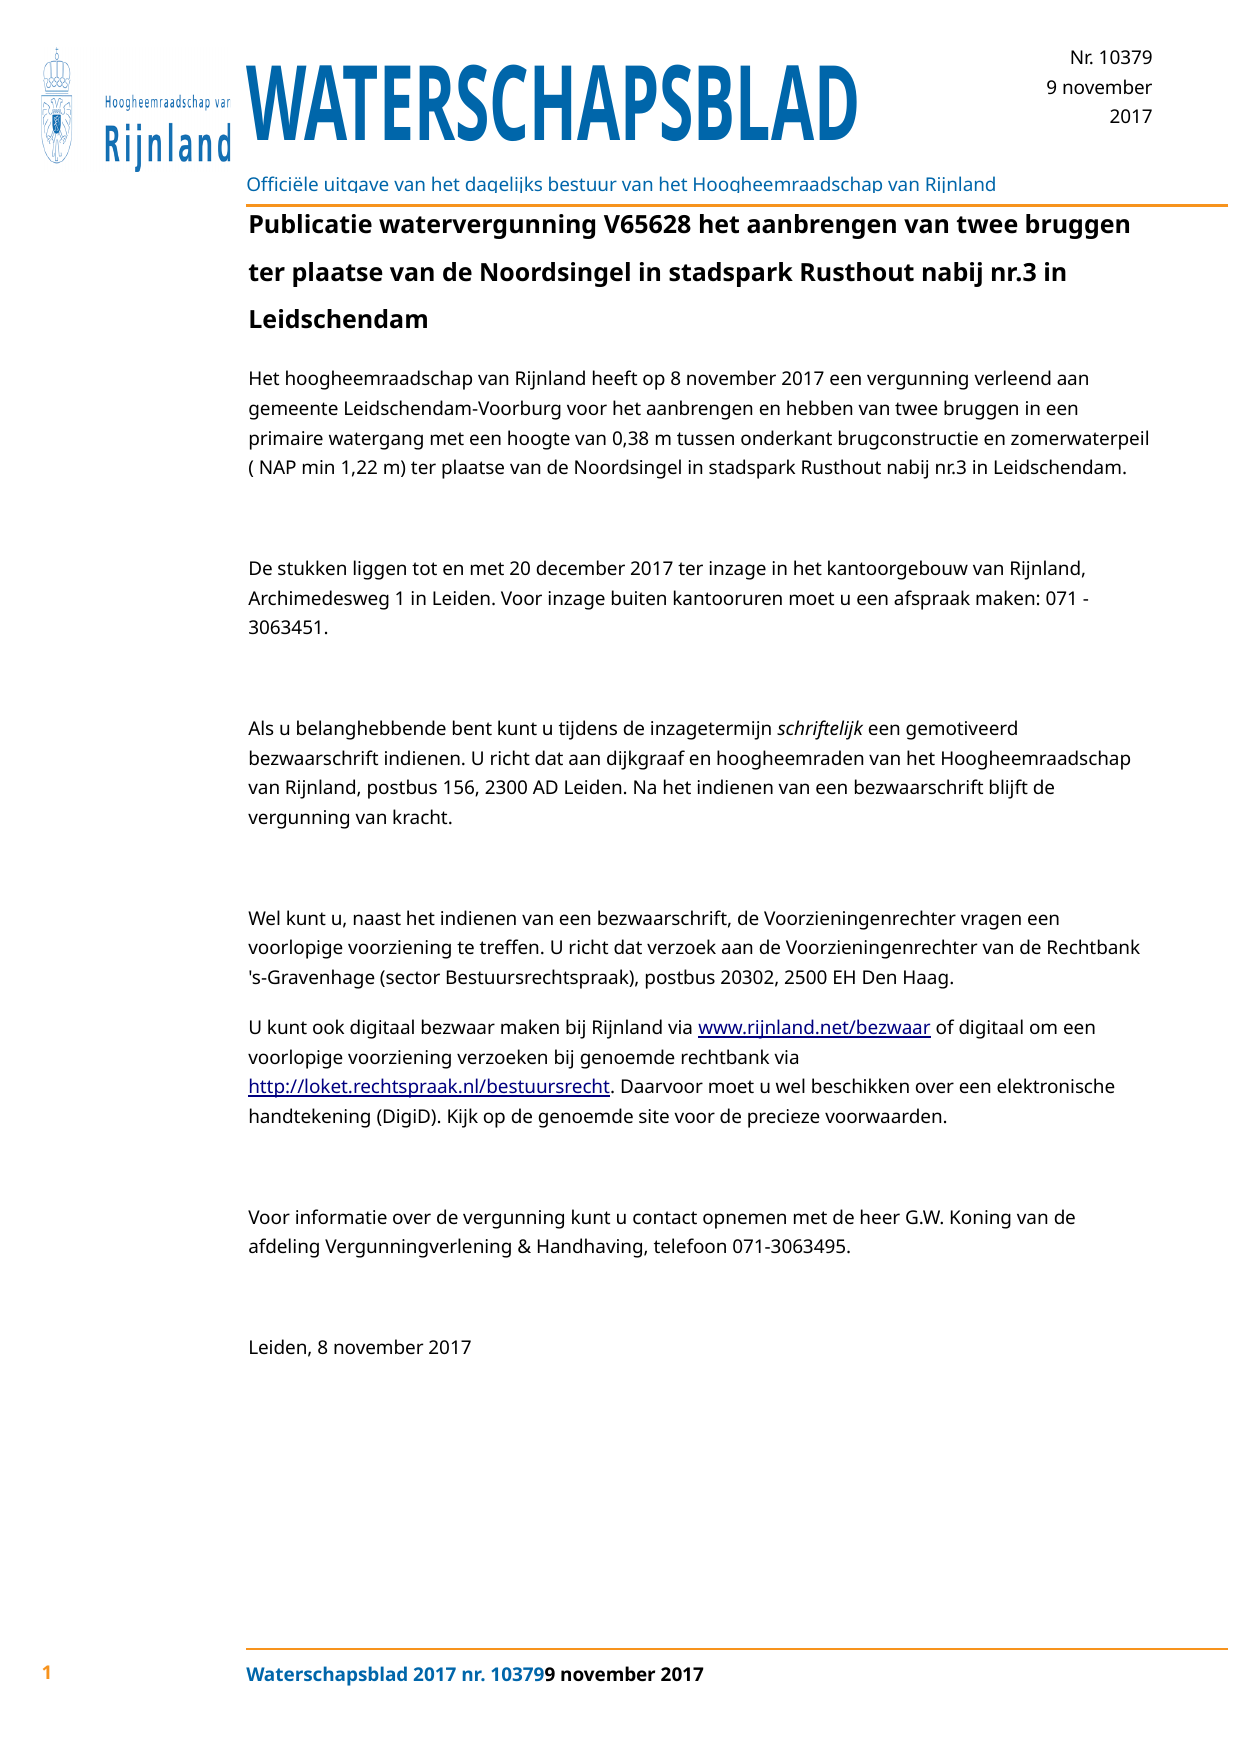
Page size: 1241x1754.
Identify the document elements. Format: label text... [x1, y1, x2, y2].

text Publicatie watervergunning V65628 het aanbrengen van twee bruggen ter plaatse van de Noordsingel in stadspark Rusthout nabij nr.3 in Leidschendam [248, 207, 1152, 336]
text Leiden, 8 november 2017 [248, 1334, 1152, 1360]
text Als u belanghebbende bent kunt u tijdens de inzagetermijn schriftelijk een gemotiveerd bezwaarschrift indienen. U richt dat aan dijkgraaf en hoogheemraden van het Hoogheemraadschap van Rijnland, postbus 156, 2300 AD Leiden. Na het indienen van een bezwaarschrift blijft de vergunning van kracht. [248, 715, 1152, 829]
text Wel kunt u, naast het indienen van een bezwaarschrift, de Voorzieningenrechter vragen een voorlopige voorziening te treffen. U richt dat verzoek aan de Voorzieningenrechter van de Rechtbank 's-Gravenhage (sector Bestuursrechtspraak), postbus 20302, 2500 EH Den Haag. [248, 905, 1152, 989]
text Het hoogheemraadschap van Rijnland heeft op 8 november 2017 een vergunning verleend aan gemeente Leidschendam-Voorburg voor het aanbrengen en hebben van twee bruggen in een primaire watergang met een hoogte van 0,38 m tussen onderkant brugconstructie en zomerwaterpeil ( NAP min 1,22 m) ter plaatse van de Noordsingel in stadspark Rusthout nabij nr.3 in Leidschendam. [248, 366, 1152, 480]
text Voor informatie over de vergunning kunt u contact opnemen met de heer G.W. Koning van de afdeling Vergunningverlening & Handhaving, telefoon 071-3063495. [248, 1204, 1152, 1259]
text De stukken liggen tot en met 20 december 2017 ter inzage in het kantoorgebouw van Rijnland, Archimedesweg 1 in Leiden. Voor inzage buiten kantooruren moet u een afspraak maken: 071 - 3063451. [248, 555, 1152, 640]
picture [41, 47, 231, 172]
text U kunt ook digitaal bezwaar maken bij Rijnland via www.rijnland.net/bezwaar of digitaal om een voorlopige voorziening verzoeken bij genoemde rechtbank via http://loket.rechtspraak.nl/bestuursrecht. Daarvoor moet u wel beschikken over een elektronische handtekening (DigiD). Kijk op de genoemde site voor de precieze voorwaarden. [248, 1014, 1152, 1129]
